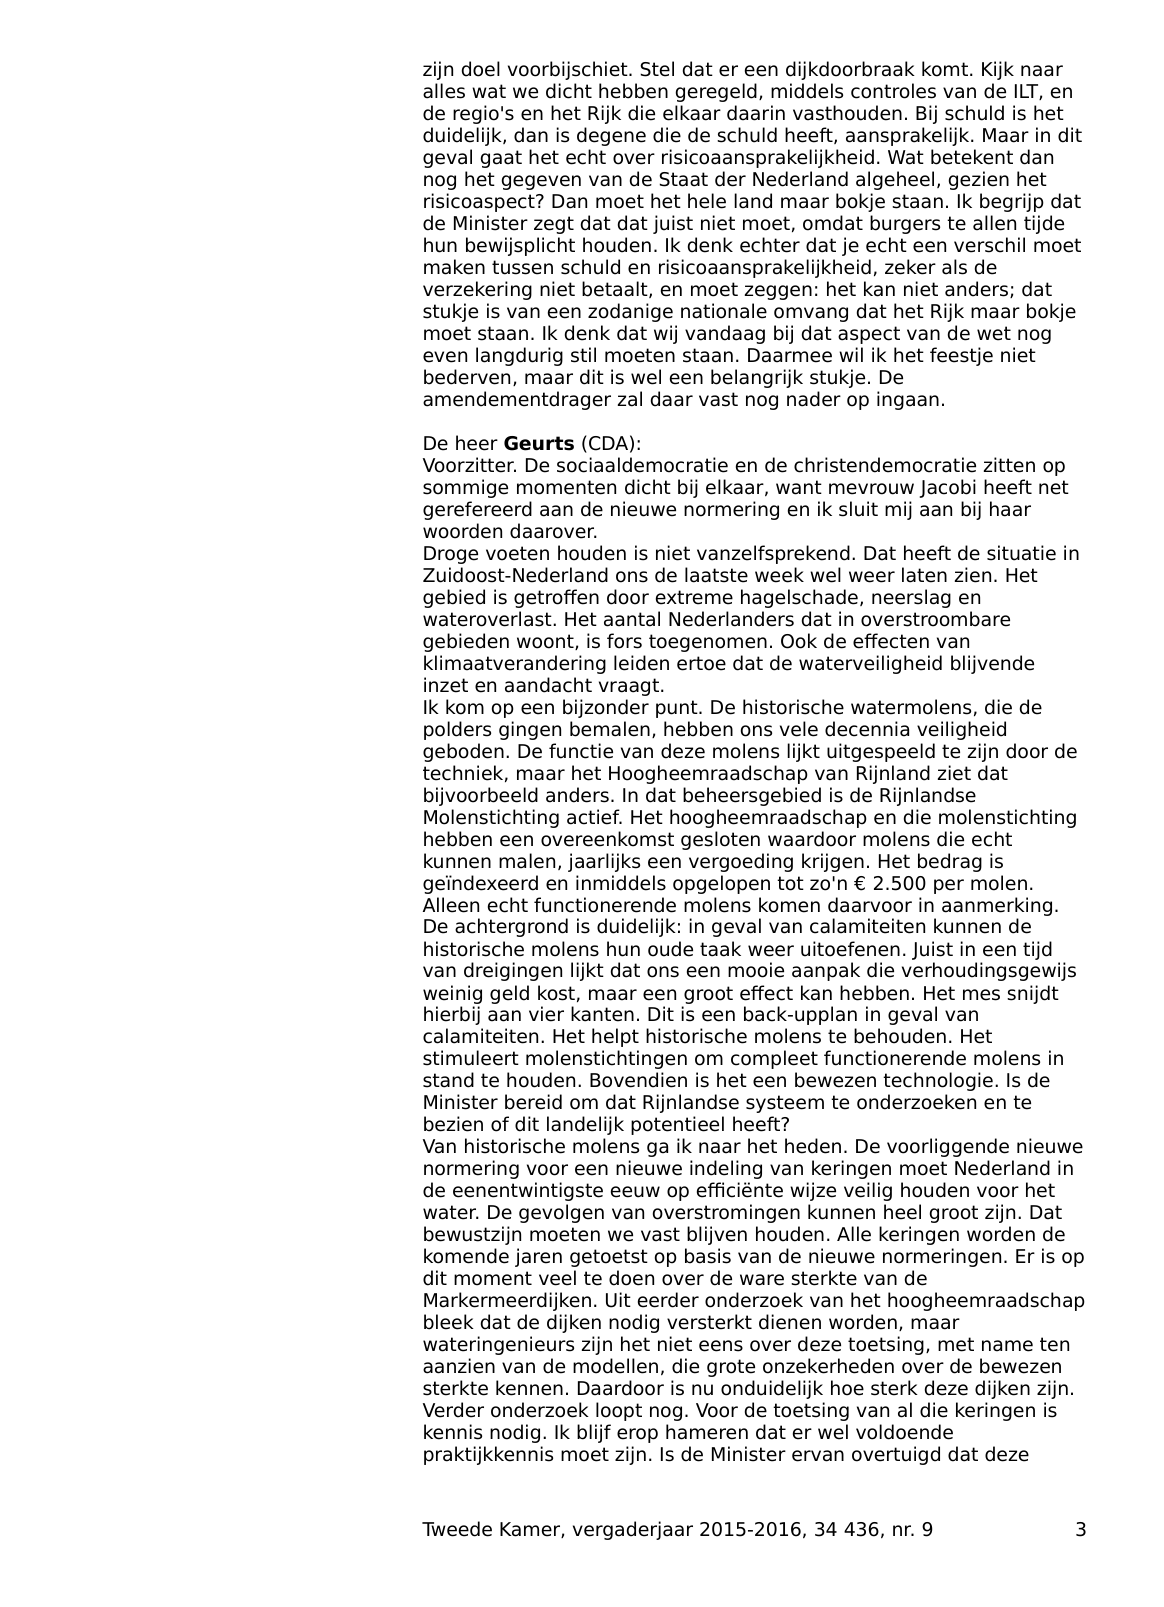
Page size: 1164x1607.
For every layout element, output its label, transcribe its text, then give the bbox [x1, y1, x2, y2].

text Droge voeten houden is niet vanzelfsprekend. Dat heeft de situatie in Zuidoost-Nederland ons de laatste week wel weer laten zien. Het gebied is getroffen door extreme hagelschade, neerslag en wateroverlast. Het aantal Nederlanders dat in overstroombare gebieden woont, is fors toegenomen. Ook de effecten van klimaatverandering leiden ertoe dat de waterveiligheid blijvende inzet en aandacht vraagt. [422, 543, 1087, 697]
text zijn doel voorbijschiet. Stel dat er een dijkdoorbraak komt. Kijk naar alles wat we dicht hebben geregeld, middels controles van de ILT, en de regio's en het Rijk die elkaar daarin vasthouden. Bij schuld is het duidelijk, dan is degene die de schuld heeft, aansprakelijk. Maar in dit geval gaat het echt over risicoaansprakelijkheid. Wat betekent dan nog het gegeven van de Staat der Nederland algeheel, gezien het risicoaspect? Dan moet het hele land maar bokje staan. Ik begrijp dat de Minister zegt dat dat juist niet moet, omdat burgers te allen tijde hun bewijsplicht houden. Ik denk echter dat je echt een verschil moet maken tussen schuld en risicoaansprakelijkheid, zeker als de verzekering niet betaalt, en moet zeggen: het kan niet anders; dat stukje is van een zodanige nationale omvang dat het Rijk maar bokje moet staan. Ik denk dat wij vandaag bij dat aspect van de wet nog even langdurig stil moeten staan. Daarmee wil ik het feestje niet bederven, maar dit is wel een belangrijk stukje. De amendementdrager zal daar vast nog nader op ingaan. [422, 59, 1087, 411]
text Van historische molens ga ik naar het heden. De voorliggende nieuwe normering voor een nieuwe indeling van keringen moet Nederland in de eenentwintigste eeuw op efficiënte wijze veilig houden voor het water. De gevolgen van overstromingen kunnen heel groot zijn. Dat bewustzijn moeten we vast blijven houden. Alle keringen worden de komende jaren getoetst op basis van de nieuwe normeringen. Er is op dit moment veel te doen over de ware sterkte van de Markermeerdijken. Uit eerder onderzoek van het hoogheemraadschap bleek dat de dijken nodig versterkt dienen worden, maar wateringenieurs zijn het niet eens over deze toetsing, met name ten aanzien van de modellen, die grote onzekerheden over de bewezen sterkte kennen. Daardoor is nu onduidelijk hoe sterk deze dijken zijn. Verder onderzoek loopt nog. Voor de toetsing van al die keringen is kennis nodig. Ik blijf erop hameren dat er wel voldoende praktijkkennis moet zijn. Is de Minister ervan overtuigd dat deze [422, 1136, 1087, 1466]
text De heer Geurts (CDA): [422, 433, 1087, 455]
text Ik kom op een bijzonder punt. De historische watermolens, die de polders gingen bemalen, hebben ons vele decennia veiligheid geboden. De functie van deze molens lijkt uitgespeeld te zijn door de techniek, maar het Hoogheemraadschap van Rijnland ziet dat bijvoorbeeld anders. In dat beheersgebied is de Rijnlandse Molenstichting actief. Het hoogheemraadschap en die molenstichting hebben een overeenkomst gesloten waardoor molens die echt kunnen malen, jaarlijks een vergoeding krijgen. Het bedrag is geïndexeerd en inmiddels opgelopen tot zo'n € 2.500 per molen. Alleen echt functionerende molens komen daarvoor in aanmerking. De achtergrond is duidelijk: in geval van calamiteiten kunnen de historische molens hun oude taak weer uitoefenen. Juist in een tijd van dreigingen lijkt dat ons een mooie aanpak die verhoudingsgewijs weinig geld kost, maar een groot effect kan hebben. Het mes snijdt hierbij aan vier kanten. Dit is een back-upplan in geval van calamiteiten. Het helpt historische molens te behouden. Het stimuleert molenstichtingen om compleet functionerende molens in stand te houden. Bovendien is het een bewezen technologie. Is de Minister bereid om dat Rijnlandse systeem te onderzoeken en te bezien of dit landelijk potentieel heeft? [422, 697, 1087, 1136]
text Voorzitter. De sociaaldemocratie en de christendemocratie zitten op sommige momenten dicht bij elkaar, want mevrouw Jacobi heeft net gerefereerd aan de nieuwe normering en ik sluit mij aan bij haar woorden daarover. [422, 455, 1087, 543]
